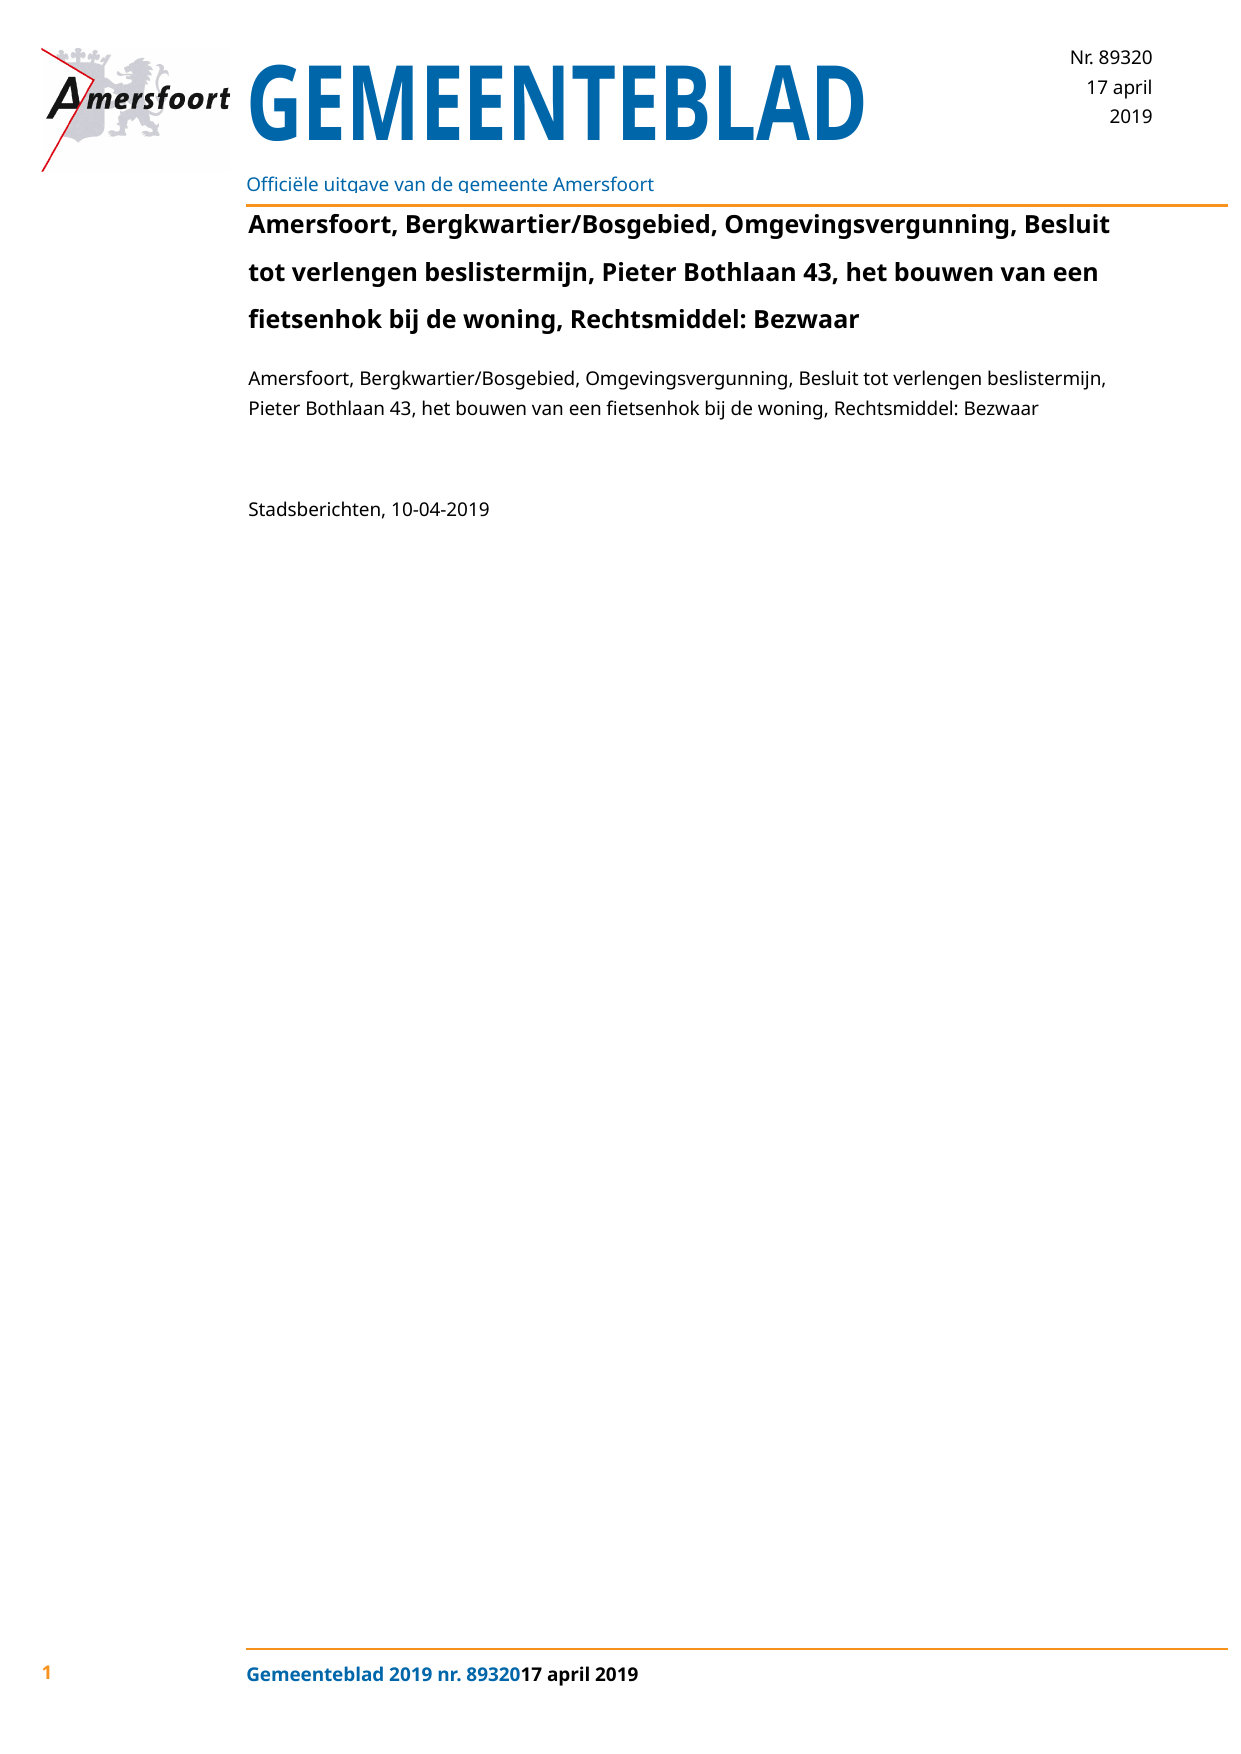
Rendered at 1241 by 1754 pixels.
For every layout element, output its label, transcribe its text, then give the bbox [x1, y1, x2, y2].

text Amersfoort, Bergkwartier/Bosgebied, Omgevingsvergunning, Besluit tot verlengen beslistermijn, Pieter Bothlaan 43, het bouwen van een fietsenhok bij de woning, Rechtsmiddel: Bezwaar [248, 207, 1152, 336]
text Stadsberichten, 10-04-2019 [248, 496, 1152, 522]
picture [41, 47, 231, 172]
text Amersfoort, Bergkwartier/Bosgebied, Omgevingsvergunning, Besluit tot verlengen beslistermijn, Pieter Bothlaan 43, het bouwen van een fietsenhok bij de woning, Rechtsmiddel: Bezwaar [248, 366, 1152, 421]
